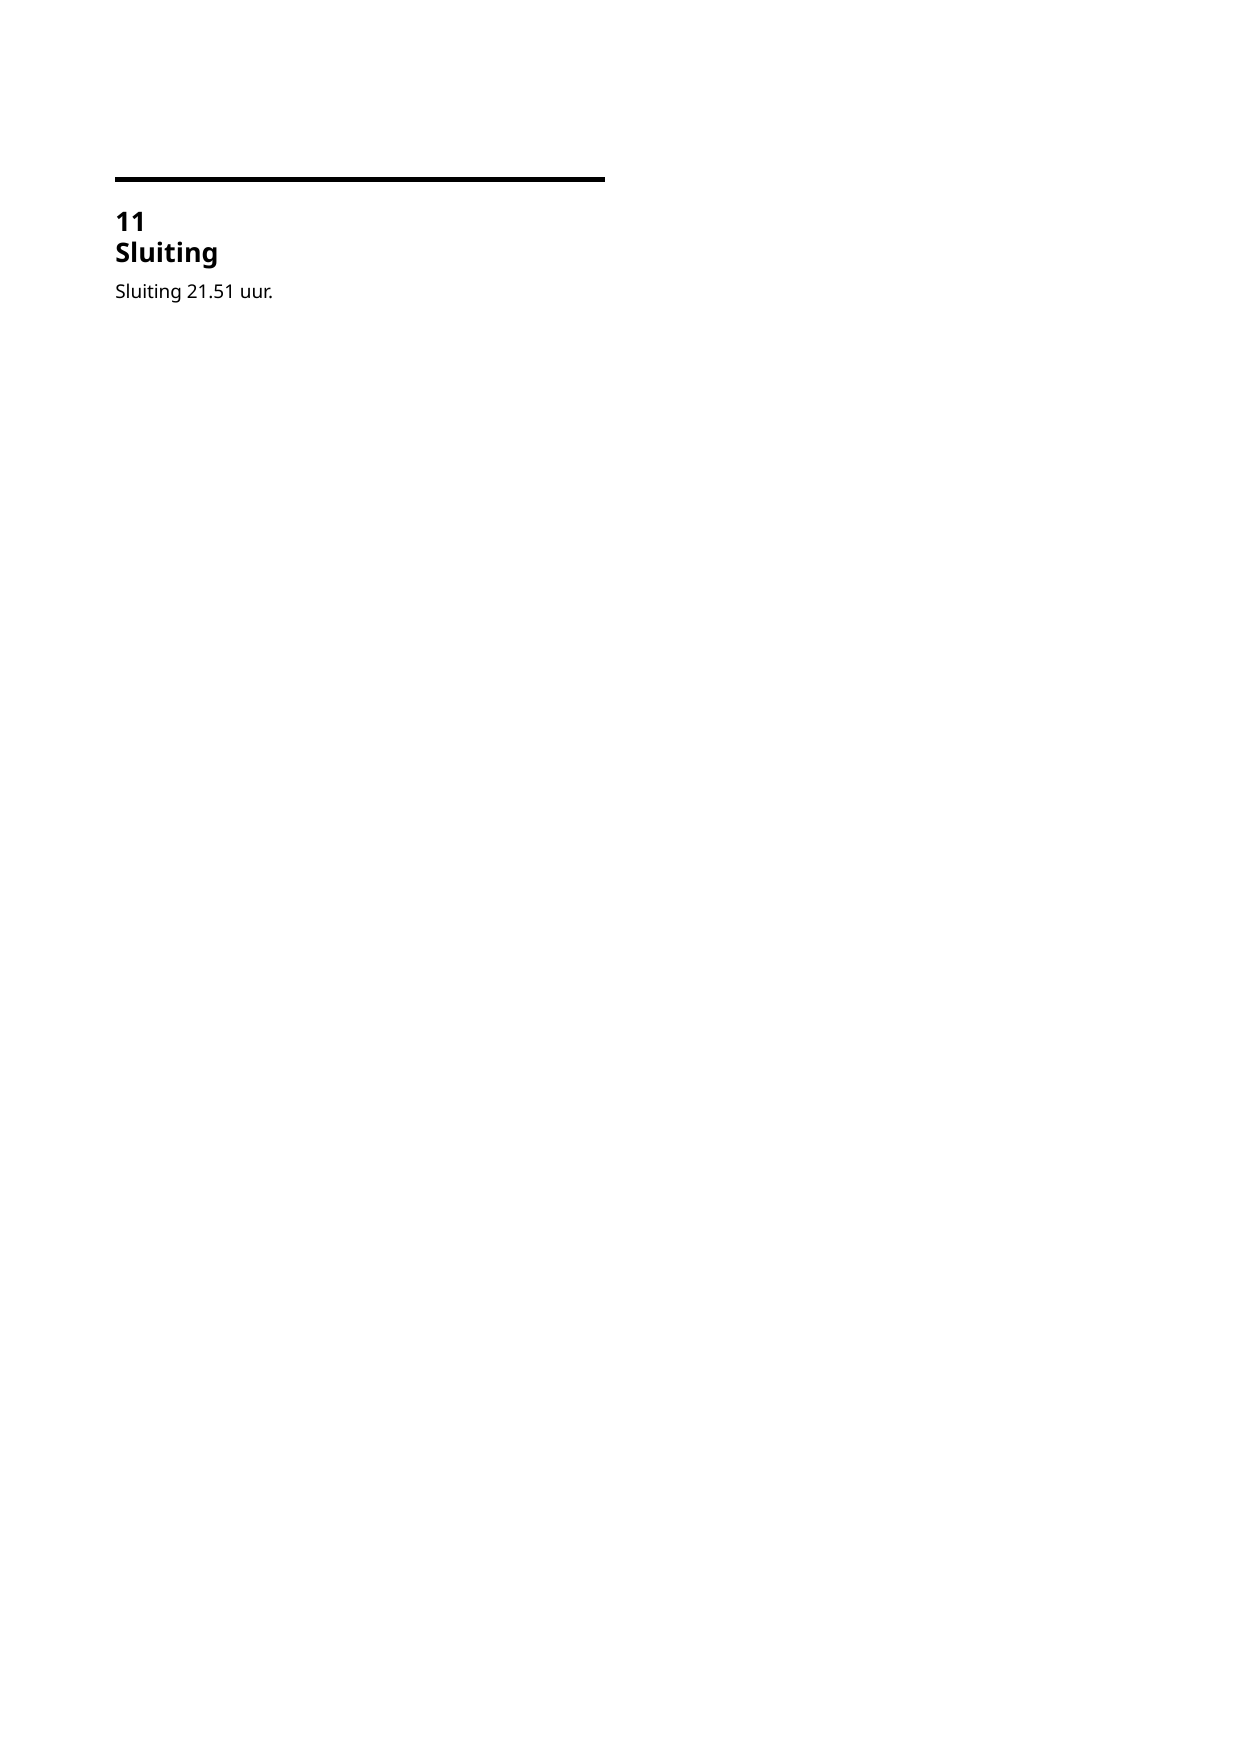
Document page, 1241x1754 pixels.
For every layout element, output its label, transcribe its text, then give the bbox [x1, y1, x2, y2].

text Sluiting 21.51 uur. [115, 283, 605, 302]
text Sluiting [115, 239, 605, 283]
text 11 [115, 203, 605, 239]
